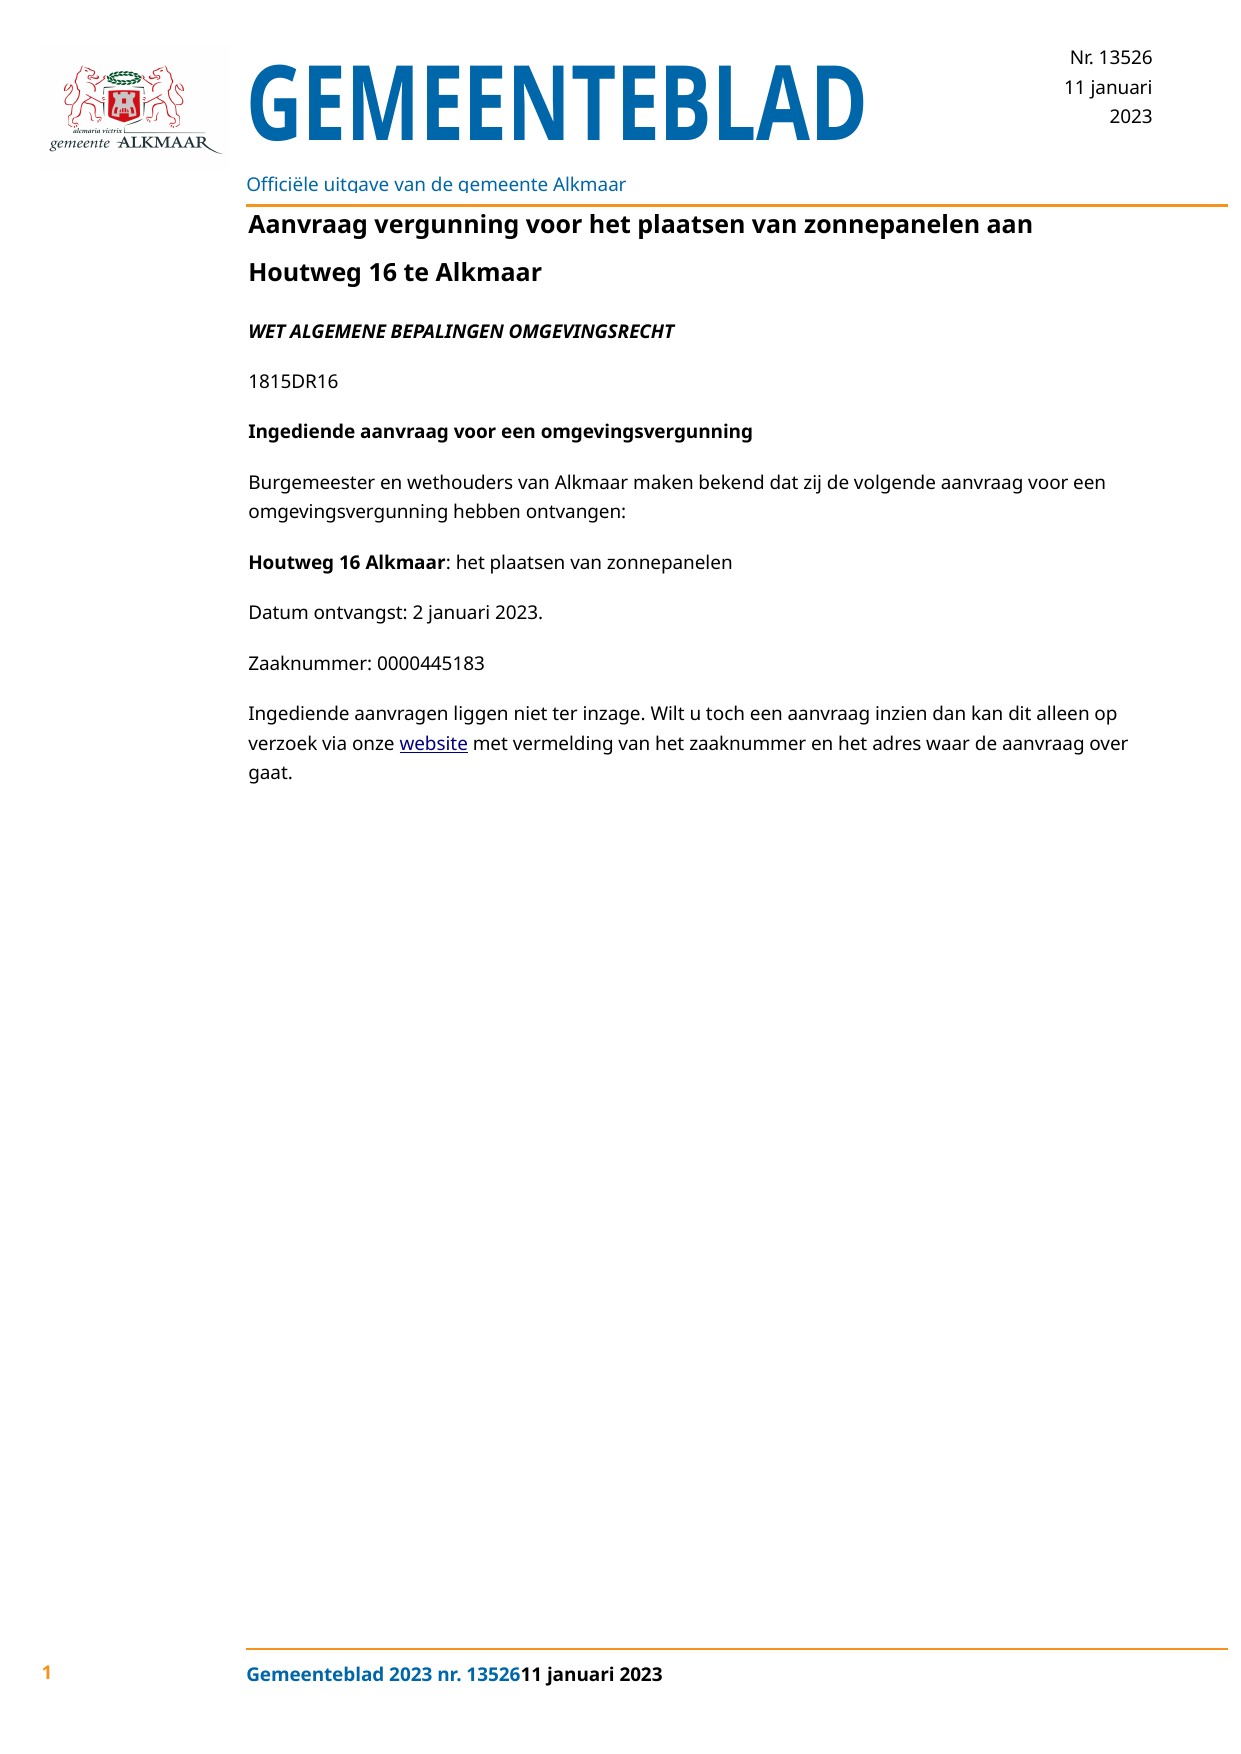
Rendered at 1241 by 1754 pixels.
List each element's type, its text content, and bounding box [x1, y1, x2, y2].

text Ingediende aanvragen liggen niet ter inzage. Wilt u toch een aanvraag inzien dan kan dit alleen op verzoek via onze website met vermelding van het zaaknummer en het adres waar de aanvraag over gaat. [248, 700, 1152, 785]
text Aanvraag vergunning voor het plaatsen van zonnepanelen aan Houtweg 16 te Alkmaar [248, 207, 1152, 288]
picture [41, 47, 231, 172]
text 1815DR16 [248, 368, 1152, 394]
text WET ALGEMENE BEPALINGEN OMGEVINGSRECHT [248, 318, 1152, 344]
text Ingediende aanvraag voor een omgevingsvergunning [248, 419, 1152, 444]
text Datum ontvangst: 2 januari 2023. [248, 599, 1152, 625]
text Zaaknummer: 0000445183 [248, 650, 1152, 676]
text Houtweg 16 Alkmaar: het plaatsen van zonnepanelen [248, 549, 1152, 575]
text Burgemeester en wethouders van Alkmaar maken bekend dat zij de volgende aanvraag voor een omgevingsvergunning hebben ontvangen: [248, 469, 1152, 524]
